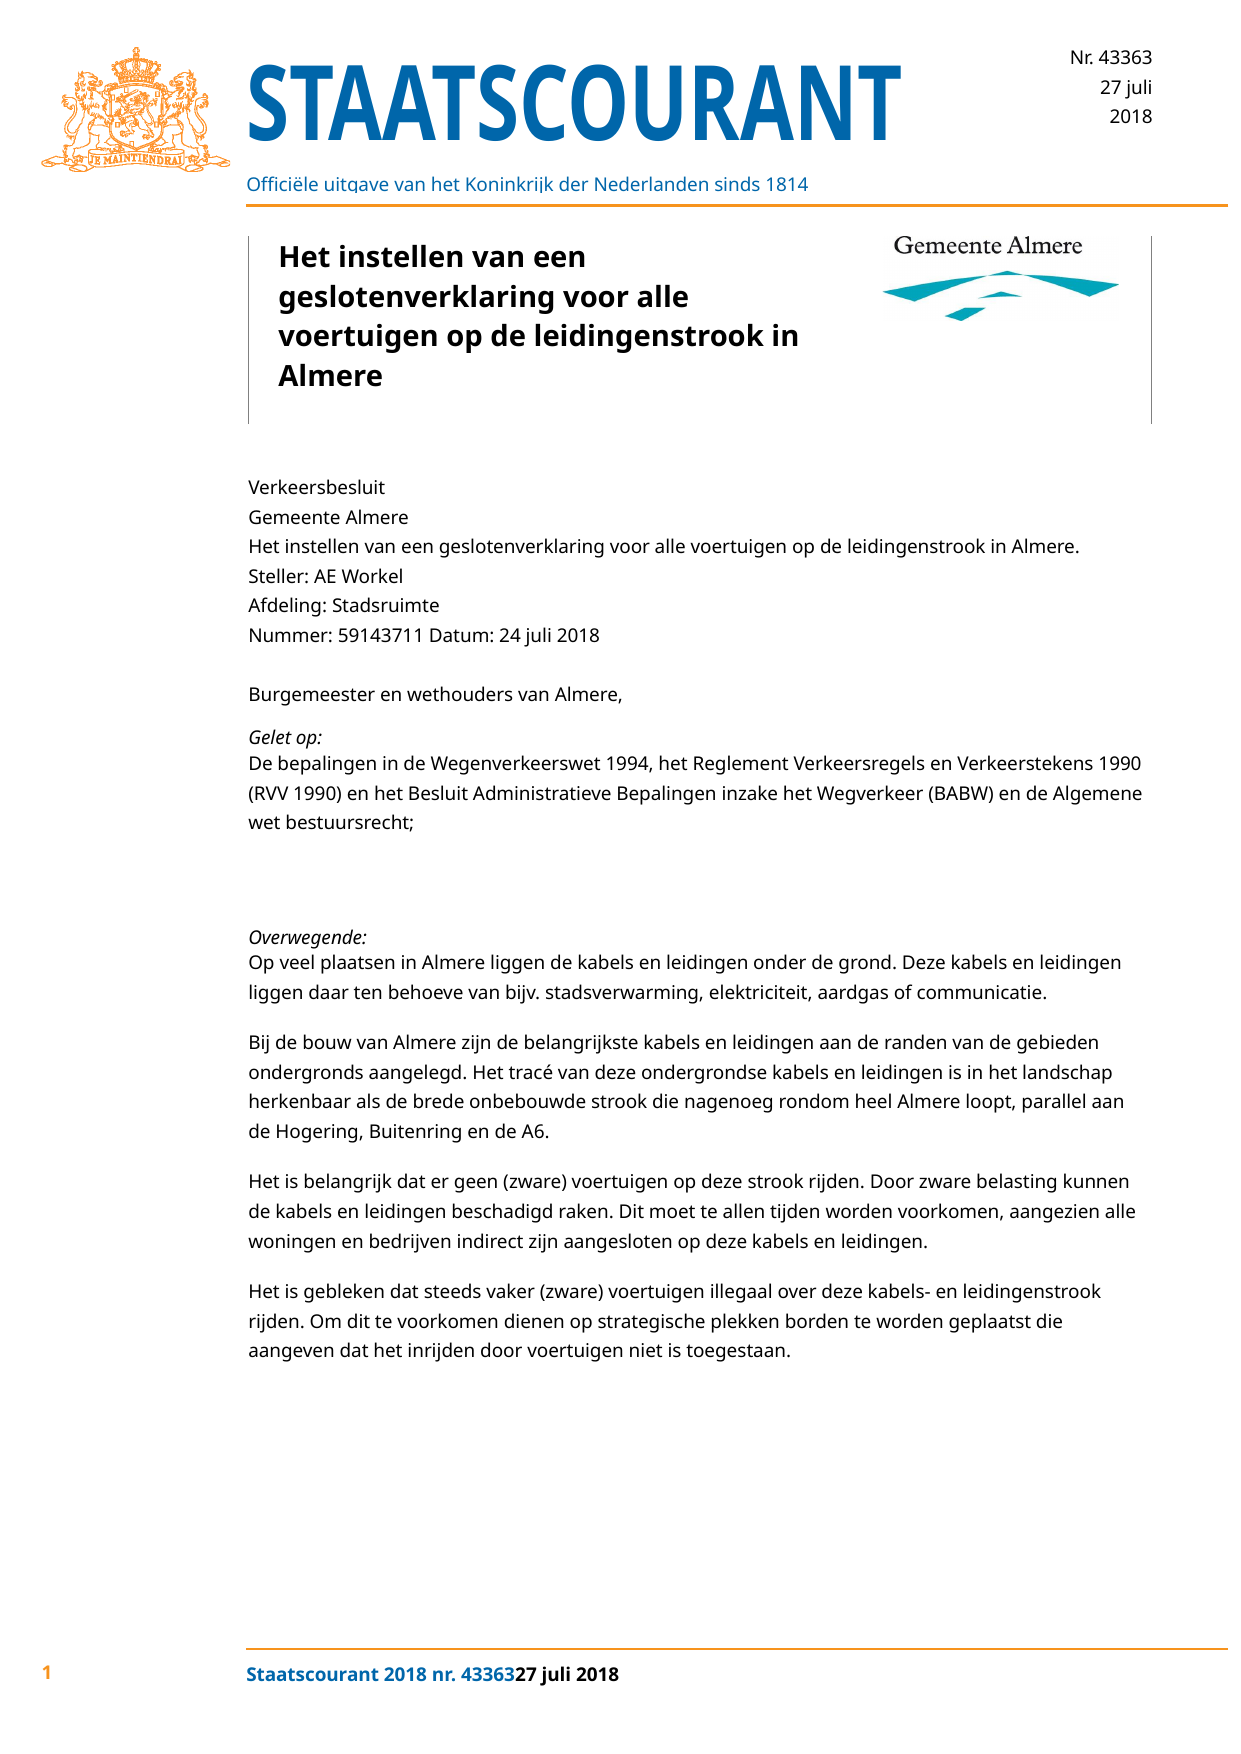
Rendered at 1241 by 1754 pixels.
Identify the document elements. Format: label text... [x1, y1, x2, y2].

text Verkeersbesluit [248, 474, 1152, 500]
picture [882, 236, 1119, 321]
text Overwegende: [248, 924, 1152, 949]
text Gemeente Almere [248, 504, 1152, 530]
text Bij de bouw van Almere zijn de belangrijkste kabels en leidingen aan de randen van de gebieden ondergronds aangelegd. Het tracé van deze ondergrondse kabels en leidingen is in het landschap herkenbaar als de brede onbebouwde strook die nagenoeg rondom heel Almere loopt, parallel aan de Hogering, Buitenring en de A6. [248, 1029, 1152, 1144]
text Het is belangrijk dat er geen (zware) voertuigen op deze strook rijden. Door zware belasting kunnen de kabels en leidingen beschadigd raken. Dit moet te allen tijden worden voorkomen, aangezien alle woningen en bedrijven indirect zijn aangesloten op deze kabels en leidingen. [248, 1169, 1152, 1254]
text Steller: AE Workel [248, 563, 1152, 589]
text Het is gebleken dat steeds vaker (zware) voertuigen illegaal over deze kabels- en leidingenstrook rijden. Om dit te voorkomen dienen op strategische plekken borden te worden geplaatst die aangeven dat het inrijden door voertuigen niet is toegestaan. [248, 1278, 1152, 1363]
table_header [850, 236, 1151, 424]
table_header Het instellen van een geslotenverklaring voor alle voertuigen op de leidingenstrook in Almere [249, 236, 850, 424]
text Burgemeester en wethouders van Almere, [248, 681, 1152, 707]
text De bepalingen in de Wegenverkeerswet 1994, het Reglement Verkeersregels en Verkeerstekens 1990 (RVV 1990) en het Besluit Administratieve Bepalingen inzake het Wegverkeer (BABW) en de Algemene wet bestuursrecht; [248, 750, 1152, 835]
text Nummer: 59143711 Datum: 24 juli 2018 [248, 622, 1152, 648]
text Afdeling: Stadsruimte [248, 593, 1152, 618]
text Het instellen van een geslotenverklaring voor alle voertuigen op de leidingenstrook in Almere. [248, 533, 1152, 559]
picture [41, 47, 231, 172]
text Op veel plaatsen in Almere liggen de kabels en leidingen onder de grond. Deze kabels en leidingen liggen daar ten behoeve van bijv. stadsverwarming, elektriciteit, aardgas of communicatie. [248, 949, 1152, 1005]
text Gelet op: [248, 724, 1152, 750]
